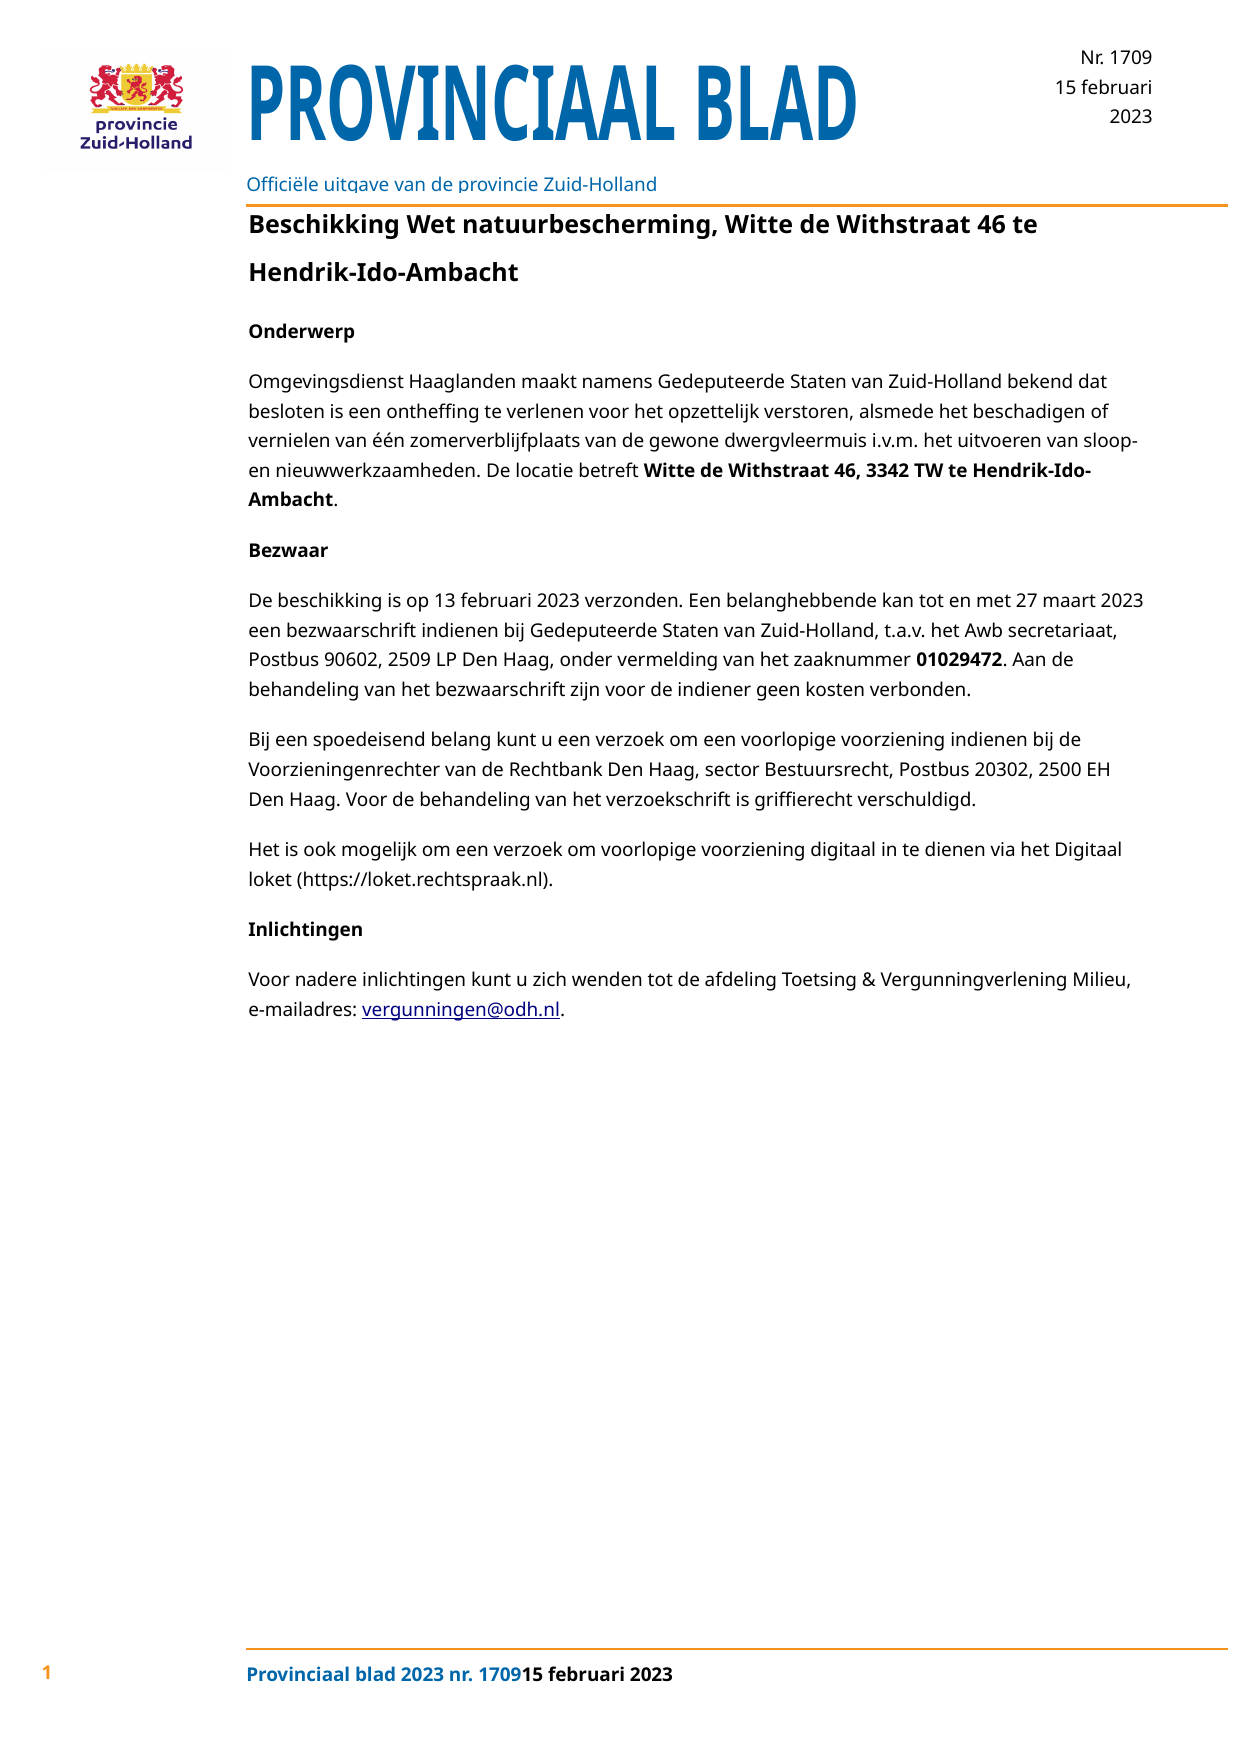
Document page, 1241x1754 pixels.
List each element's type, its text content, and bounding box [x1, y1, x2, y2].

picture [41, 47, 231, 172]
text Beschikking Wet natuurbescherming, Witte de Withstraat 46 te Hendrik-Ido-Ambacht [248, 207, 1152, 288]
text Inlichtingen [248, 916, 1152, 942]
text Onderwerp [248, 318, 1152, 344]
text Voor nadere inlichtingen kunt u zich wenden tot de afdeling Toetsing & Vergunningverlening Milieu, e-mailadres: vergunningen@odh.nl. [248, 967, 1152, 1022]
text De beschikking is op 13 februari 2023 verzonden. Een belanghebbende kan tot en met 27 maart 2023 een bezwaarschrift indienen bij Gedeputeerde Staten van Zuid-Holland, t.a.v. het Awb secretariaat, Postbus 90602, 2509 LP Den Haag, onder vermelding van het zaaknummer 01029472. Aan de behandeling van het bezwaarschrift zijn voor de indiener geen kosten verbonden. [248, 587, 1152, 702]
text Bezwaar [248, 537, 1152, 563]
text Omgevingsdienst Haaglanden maakt namens Gedeputeerde Staten van Zuid-Holland bekend dat besloten is een ontheffing te verlenen voor het opzettelijk verstoren, alsmede het beschadigen of vernielen van één zomerverblijfplaats van de gewone dwergvleermuis i.v.m. het uitvoeren van sloop- en nieuwwerkzaamheden. De locatie betreft Witte de Withstraat 46, 3342 TW te Hendrik-Ido-Ambacht. [248, 368, 1152, 512]
text Bij een spoedeisend belang kunt u een verzoek om een voorlopige voorziening indienen bij de Voorzieningenrechter van de Rechtbank Den Haag, sector Bestuursrecht, Postbus 20302, 2500 EH Den Haag. Voor de behandeling van het verzoekschrift is griffierecht verschuldigd. [248, 727, 1152, 812]
text Het is ook mogelijk om een verzoek om voorlopige voorziening digitaal in te dienen via het Digitaal loket (https://loket.rechtspraak.nl). [248, 836, 1152, 892]
